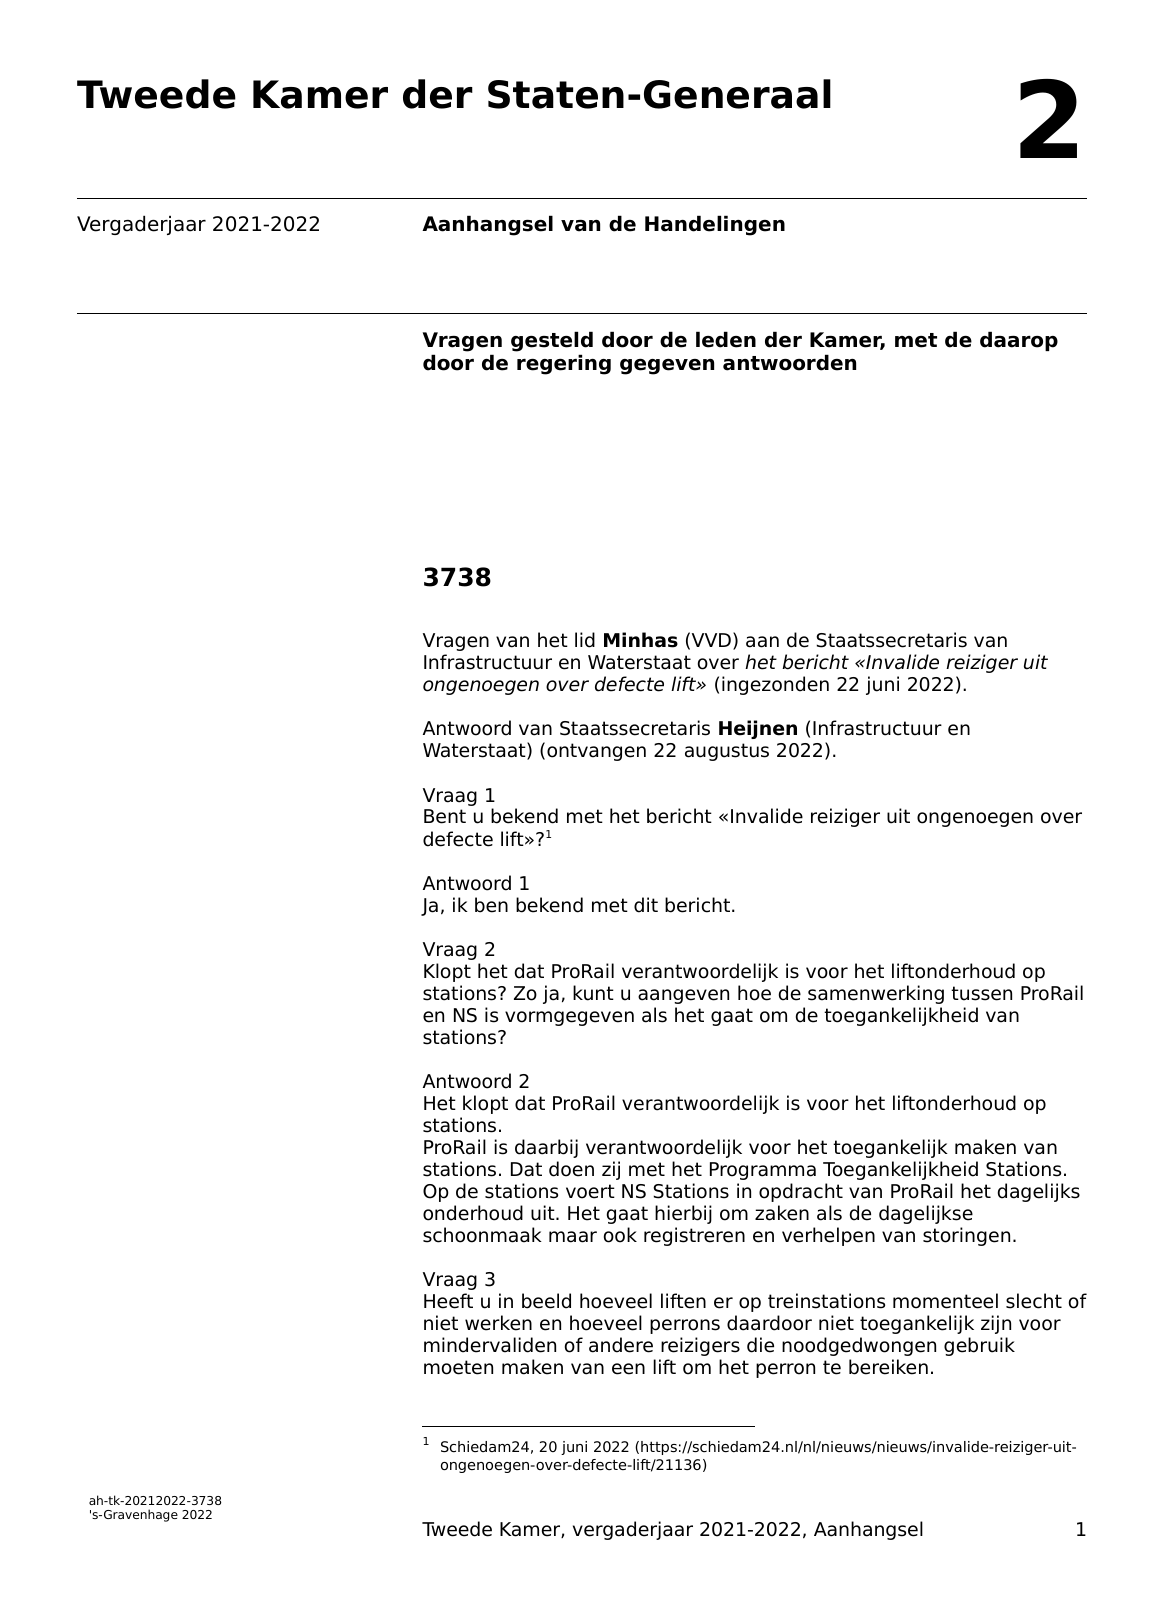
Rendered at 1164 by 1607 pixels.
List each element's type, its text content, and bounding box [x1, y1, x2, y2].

table_cell Vergaderjaar 2021-2022 [77, 199, 422, 313]
text Ja, ik ben bekend met dit bericht. [422, 894, 1087, 917]
text Schiedam24, 20 juni 2022 (https://schiedam24.nl/nl/nieuws/nieuws/invalide-reiziger-uit-ongenoegen-over-defecte-lift/21136) [422, 1435, 1087, 1474]
text Antwoord van Staatssecretaris Heijnen (Infrastructuur en Waterstaat) (ontvangen 22 augustus 2022). [422, 718, 1087, 762]
text Bent u bekend met het bericht «Invalide reiziger uit ongenoegen over defecte lift»? [422, 806, 1087, 850]
text Vraag 3 [422, 1269, 1087, 1291]
text Heeft u in beeld hoeveel liften er op treinstations momenteel slecht of niet werken en hoeveel perrons daardoor niet toegankelijk zijn voor mindervaliden of andere reizigers die noodgedwongen gebruik moeten maken van een lift om het perron te bereiken. [422, 1291, 1087, 1379]
text 's-Gravenhage 2022 [88, 1508, 323, 1522]
text Vragen van het lid Minhas (VVD) aan de Staatssecretaris van Infrastructuur en Waterstaat over het bericht «Invalide reiziger uit ongenoegen over defecte lift» (ingezonden 22 juni 2022). [422, 630, 1087, 696]
table_header Tweede Kamer der Staten-Generaal [77, 59, 886, 198]
text ah-tk-20212022-3738 [88, 1494, 323, 1508]
text Klopt het dat ProRail verantwoordelijk is voor het liftonderhoud op stations? Zo ja, kunt u aangeven hoe de samenwerking tussen ProRail en NS is vormgegeven als het gaat om de toegankelijkheid van stations? [422, 961, 1087, 1049]
text Vraag 1 [422, 784, 1087, 806]
table_cell [77, 314, 422, 375]
text Het klopt dat ProRail verantwoordelijk is voor het liftonderhoud op stations. [422, 1093, 1087, 1137]
text ProRail is daarbij verantwoordelijk voor het toegankelijk maken van stations. Dat doen zij met het Programma Toegankelijkheid Stations. Op de stations voert NS Stations in opdracht van ProRail het dagelijks onderhoud uit. Het gaat hierbij om zaken als de dagelijkse schoonmaak maar ook registreren en verhelpen van storingen. [422, 1137, 1087, 1247]
text Antwoord 1 [422, 873, 1087, 894]
text 3738 [422, 563, 1087, 592]
table_header 2 [886, 59, 1087, 198]
table_cell Aanhangsel van de Handelingen [422, 199, 1087, 313]
text Vraag 2 [422, 939, 1087, 961]
table_cell Vragen gesteld door de leden der Kamer, met de daarop door de regering gegeven antwoorden [422, 314, 1087, 375]
text Antwoord 2 [422, 1071, 1087, 1093]
